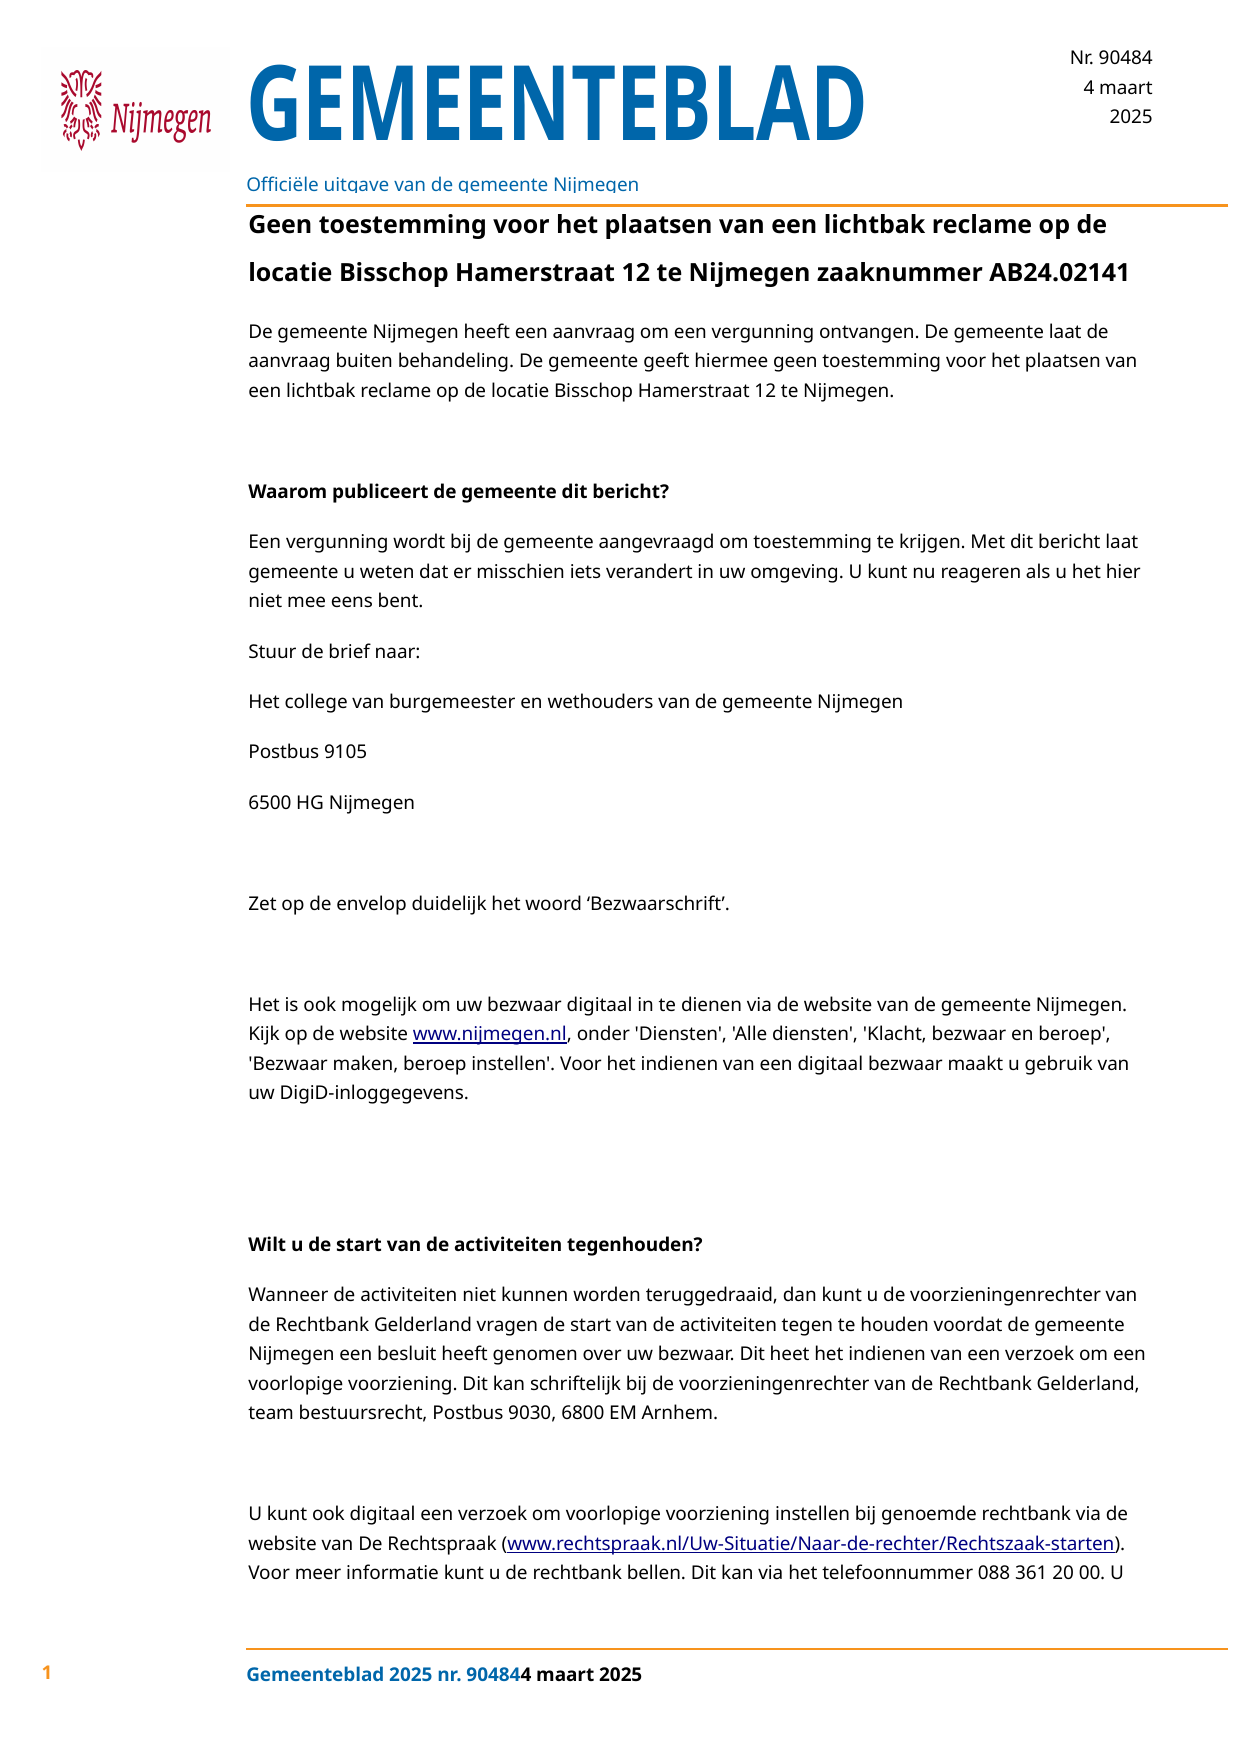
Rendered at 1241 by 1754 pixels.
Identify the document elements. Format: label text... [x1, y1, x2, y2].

text Postbus 9105 [248, 739, 1152, 764]
text Geen toestemming voor het plaatsen van een lichtbak reclame op de locatie Bisschop Hamerstraat 12 te Nijmegen zaaknummer AB24.02141 [248, 207, 1152, 288]
text Wilt u de start van de activiteiten tegenhouden? [248, 1231, 1152, 1257]
text Een vergunning wordt bij de gemeente aangevraagd om toestemming te krijgen. Met dit bericht laat gemeente u weten dat er misschien iets verandert in uw omgeving. U kunt nu reageren als u het hier niet mee eens bent. [248, 528, 1152, 613]
text De gemeente Nijmegen heeft een aanvraag om een vergunning ontvangen. De gemeente laat de aanvraag buiten behandeling. De gemeente geeft hiermee geen toestemming voor het plaatsen van een lichtbak reclame op de locatie Bisschop Hamerstraat 12 te Nijmegen. [248, 318, 1152, 403]
text Waarom publiceert de gemeente dit bericht? [248, 478, 1152, 504]
text Het is ook mogelijk om uw bezwaar digitaal in te dienen via de website van de gemeente Nijmegen. Kijk op de website www.nijmegen.nl, onder 'Diensten', 'Alle diensten', 'Klacht, bezwaar en beroep', 'Bezwaar maken, beroep instellen'. Voor het indienen van een digitaal bezwaar maakt u gebruik van uw DigiD-inloggegevens. [248, 991, 1152, 1105]
text U kunt ook digitaal een verzoek om voorlopige voorziening instellen bij genoemde rechtbank via de website van De Rechtspraak (www.rechtspraak.nl/Uw-Situatie/Naar-de-rechter/Rechtszaak-starten). Voor meer informatie kunt u de rechtbank bellen. Dit kan via het telefoonnummer 088 361 20 00. U [248, 1500, 1152, 1585]
text Stuur de brief naar: [248, 638, 1152, 664]
text 6500 HG Nijmegen [248, 789, 1152, 815]
text Het college van burgemeester en wethouders van de gemeente Nijmegen [248, 688, 1152, 714]
picture [41, 47, 231, 172]
text Zet op de envelop duidelijk het woord ‘Bezwaarschrift’. [248, 890, 1152, 916]
text Wanneer de activiteiten niet kunnen worden teruggedraaid, dan kunt u de voorzieningenrechter van de Rechtbank Gelderland vragen de start van de activiteiten tegen te houden voordat de gemeente Nijmegen een besluit heeft genomen over uw bezwaar. Dit heet het indienen van een verzoek om een voorlopige voorziening. Dit kan schriftelijk bij de voorzieningenrechter van de Rechtbank Gelderland, team bestuursrecht, Postbus 9030, 6800 EM Arnhem. [248, 1281, 1152, 1425]
